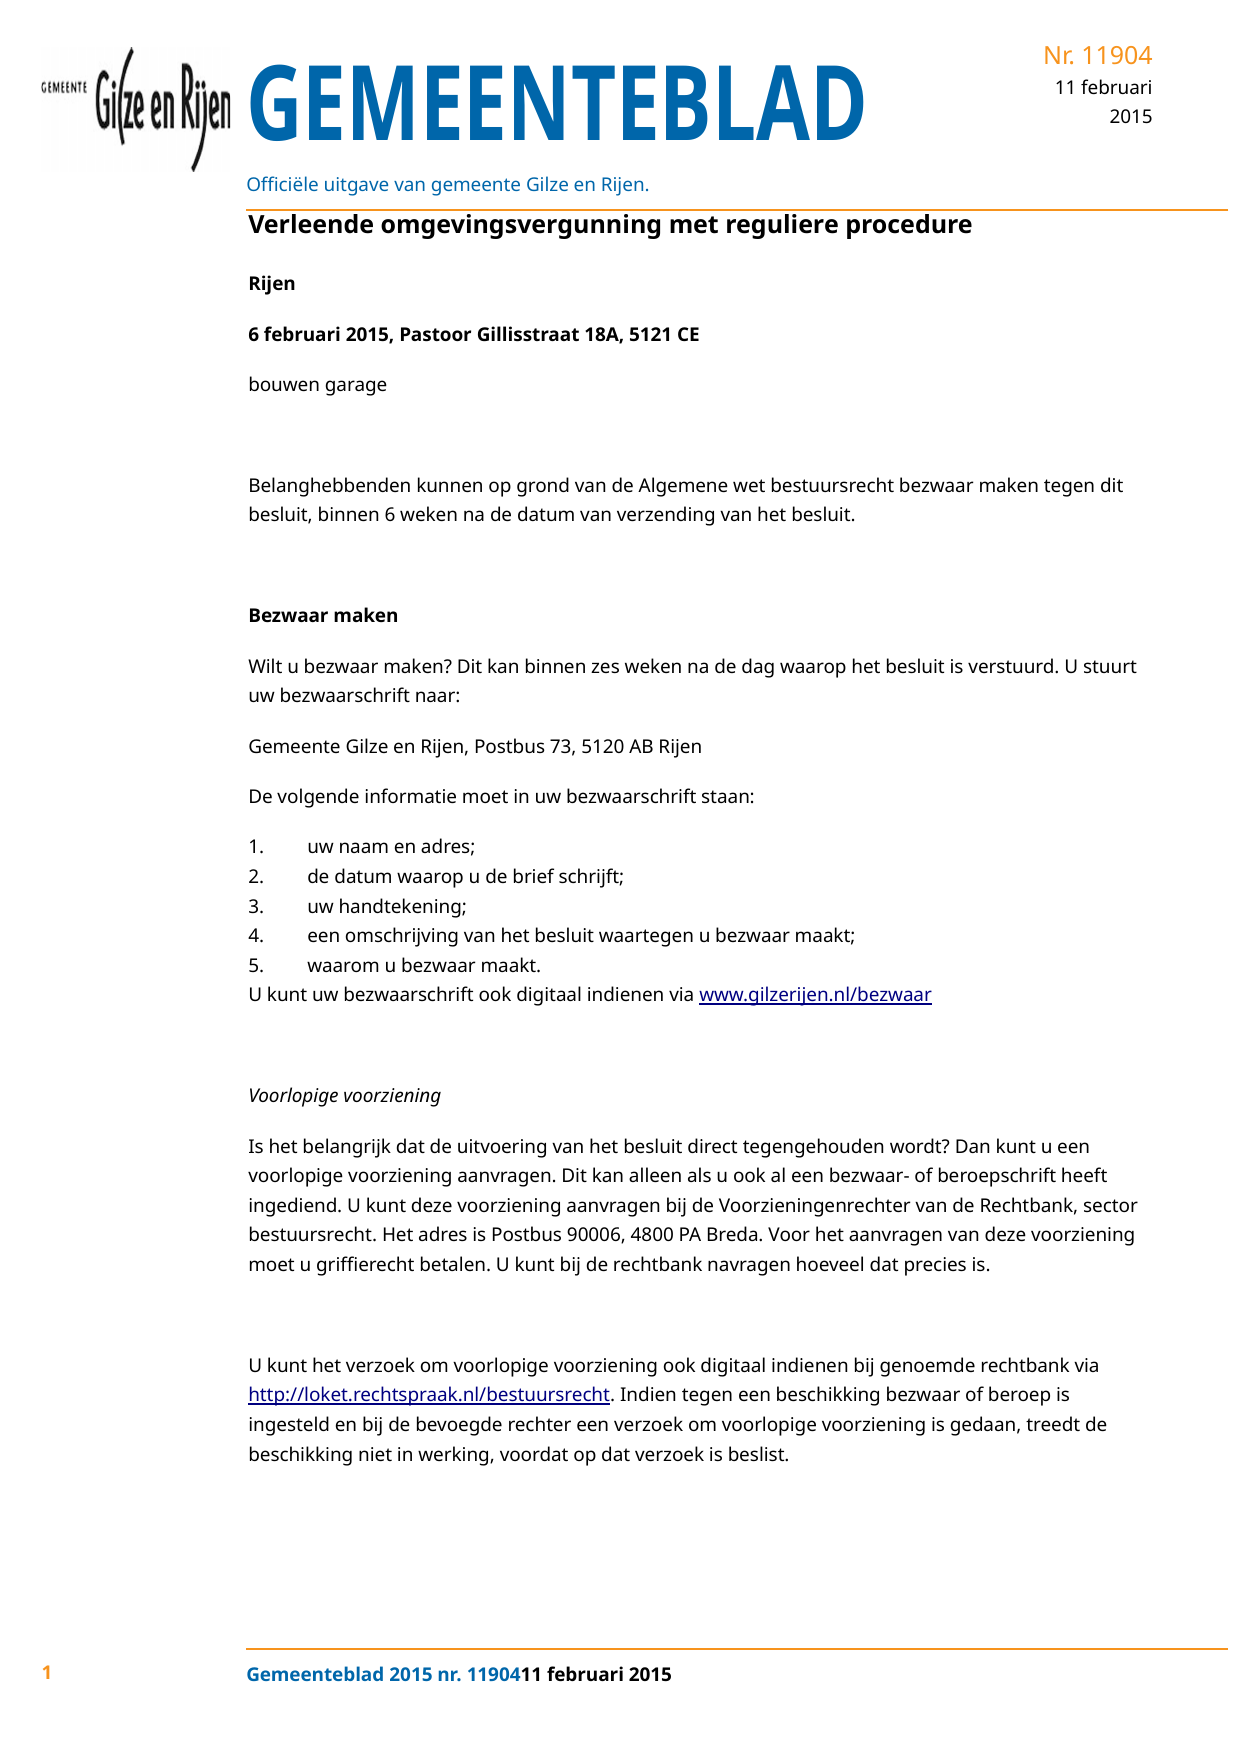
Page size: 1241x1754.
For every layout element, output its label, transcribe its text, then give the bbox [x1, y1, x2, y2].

text Verleende omgevingsvergunning met reguliere procedure [248, 211, 1152, 241]
list uw naam en adres; [248, 834, 1152, 859]
text Voorlopige voorziening [248, 1082, 1152, 1108]
text U kunt uw bezwaarschrift ook digitaal indienen via www.gilzerijen.nl/bezwaar [248, 982, 1152, 1007]
text bouwen garage [248, 371, 1152, 397]
text De volgende informatie moet in uw bezwaarschrift staan: [248, 783, 1152, 809]
list waarom u bezwaar maakt. [248, 952, 1152, 978]
text Bezwaar maken [248, 602, 1152, 628]
list de datum waarop u de brief schrijft; [248, 863, 1152, 889]
picture [41, 47, 231, 172]
text Is het belangrijk dat de uitvoering van het besluit direct tegengehouden wordt? Dan kunt u een voorlopige voorziening aanvragen. Dit kan alleen als u ook al een bezwaar- of beroepschrift heeft ingediend. U kunt deze voorziening aanvragen bij de Voorzieningenrechter van de Rechtbank, sector bestuursrecht. Het adres is Postbus 90006, 4800 PA Breda. Voor het aanvragen van deze voorziening moet u griffierecht betalen. U kunt bij de rechtbank navragen hoeveel dat precies is. [248, 1133, 1152, 1277]
text U kunt het verzoek om voorlopige voorziening ook digitaal indienen bij genoemde rechtbank via http://loket.rechtspraak.nl/bestuursrecht. Indien tegen een beschikking bezwaar of beroep is ingesteld en bij de bevoegde rechter een verzoek om voorlopige voorziening is gedaan, treedt de beschikking niet in werking, voordat op dat verzoek is beslist. [248, 1352, 1152, 1466]
text 6 februari 2015, Pastoor Gillisstraat 18A, 5121 CE [248, 321, 1152, 346]
list uw handtekening; [248, 893, 1152, 918]
text Wilt u bezwaar maken? Dit kan binnen zes weken na de dag waarop het besluit is verstuurd. U stuurt uw bezwaarschrift naar: [248, 653, 1152, 708]
text Gemeente Gilze en Rijen, Postbus 73, 5120 AB Rijen [248, 733, 1152, 758]
text Rijen [248, 270, 1152, 296]
list een omschrijving van het besluit waartegen u bezwaar maakt; [248, 922, 1152, 948]
text Belanghebbenden kunnen op grond van de Algemene wet bestuursrecht bezwaar maken tegen dit besluit, binnen 6 weken na de datum van verzending van het besluit. [248, 472, 1152, 527]
